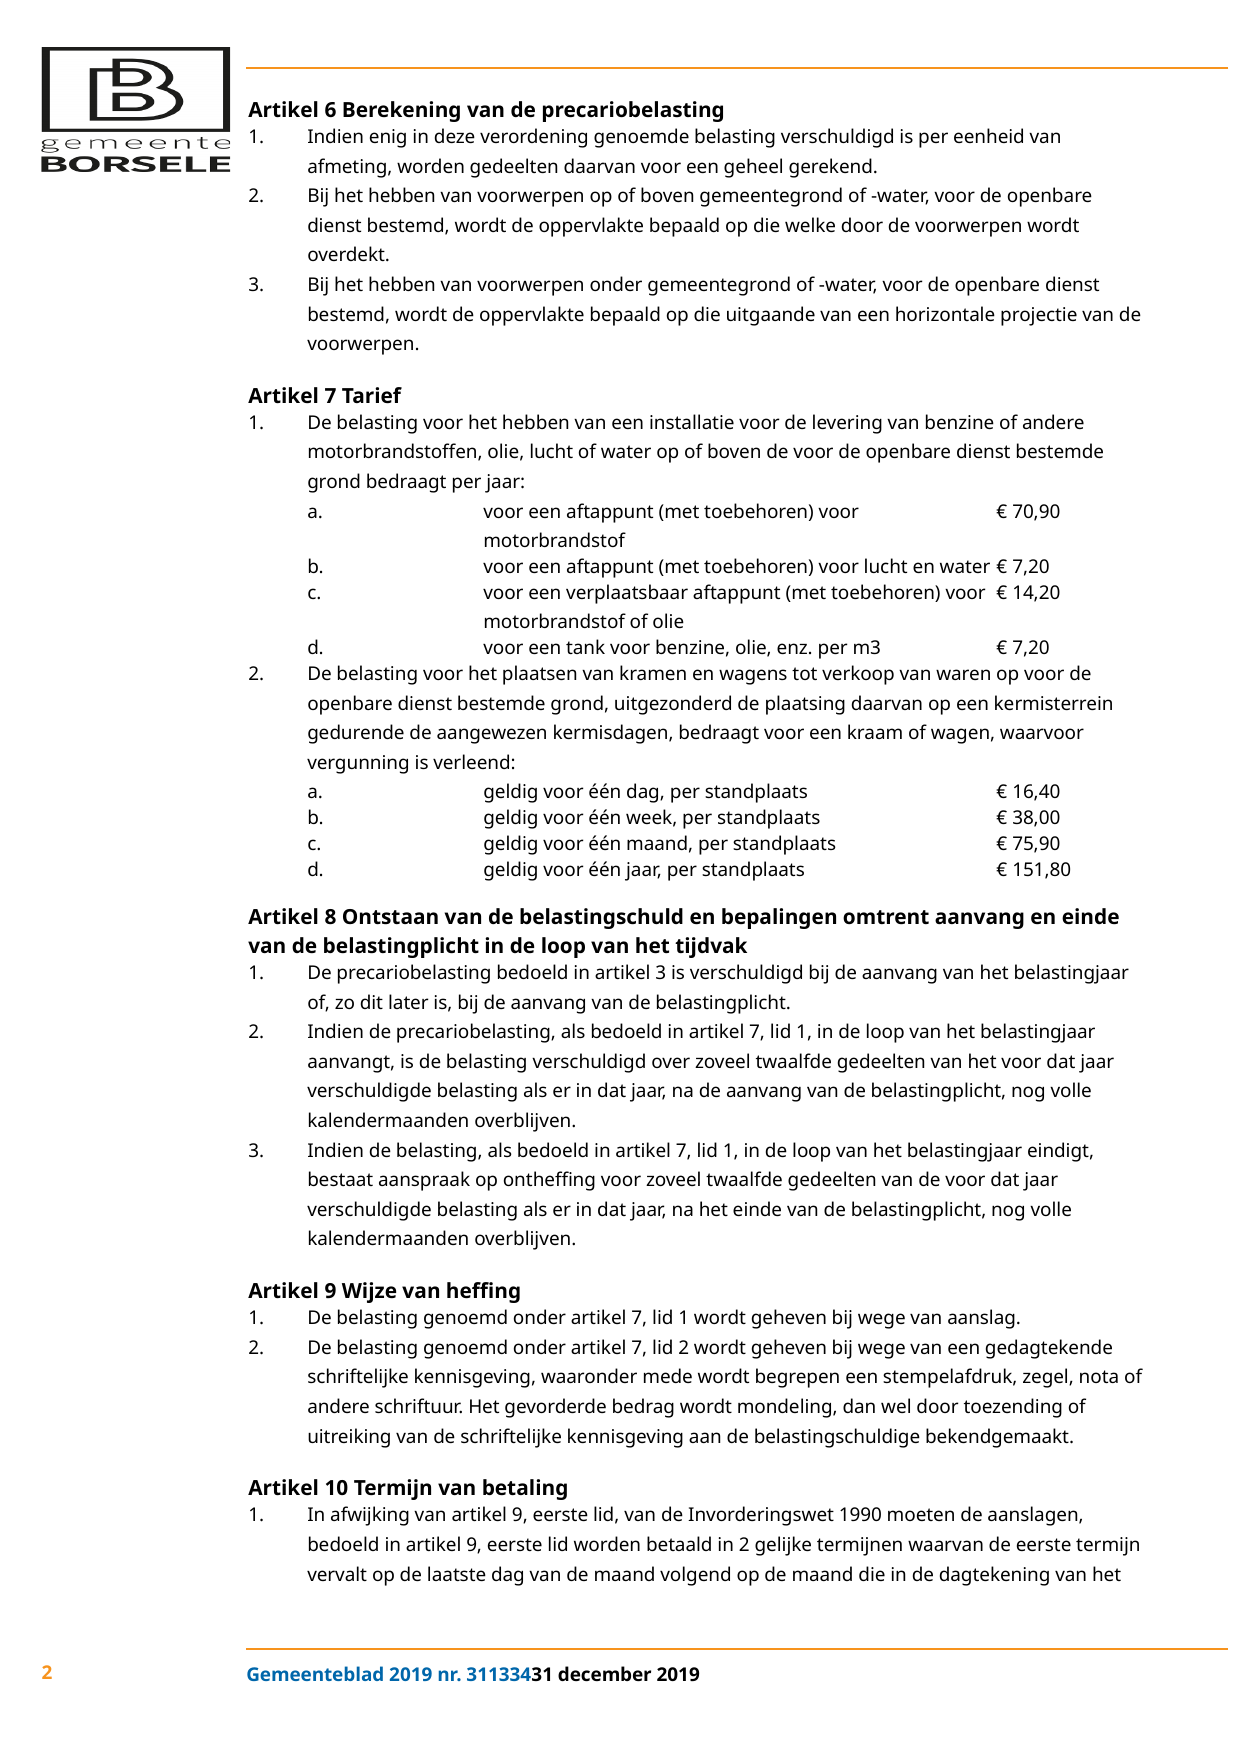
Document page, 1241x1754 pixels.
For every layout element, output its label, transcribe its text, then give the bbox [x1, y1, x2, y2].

table_cell d. [307, 634, 483, 660]
list De precariobelasting bedoeld in artikel 3 is verschuldigd bij de aanvang van het belastingjaar of, zo dit later is, bij de aanvang van de belastingplicht. [248, 959, 1152, 1015]
table_cell geldig voor één jaar, per standplaats [483, 856, 996, 882]
text Artikel 6 Berekening van de precariobelasting [248, 95, 1152, 123]
list De belasting voor het plaatsen van kramen en wagens tot verkoop van waren op voor de openbare dienst bestemde grond, uitgezonderd de plaatsing daarvan op een kermisterrein gedurende de aangewezen kermisdagen, bedraagt voor een kraam of wagen, waarvoor vergunning is verleend: [248, 660, 1152, 775]
table_cell geldig voor één maand, per standplaats [483, 830, 996, 856]
list De belasting genoemd onder artikel 7, lid 1 wordt geheven bij wege van aanslag. [248, 1304, 1152, 1330]
list In afwijking van artikel 9, eerste lid, van de Invorderingswet 1990 moeten de aanslagen, bedoeld in artikel 9, eerste lid worden betaald in 2 gelijke termijnen waarvan de eerste termijn vervalt op de laatste dag van de maand volgend op de maand die in de dagtekening van het [248, 1502, 1152, 1587]
table_cell geldig voor één week, per standplaats [483, 804, 996, 830]
table_cell € 7,20 [996, 553, 1211, 579]
text Artikel 8 Ontstaan van de belastingschuld en bepalingen omtrent aanvang en einde van de belastingplicht in de loop van het tijdvak [248, 902, 1152, 959]
list Bij het hebben van voorwerpen op of boven gemeentegrond of -water, voor de openbare dienst bestemd, wordt de oppervlakte bepaald op die welke door de voorwerpen wordt overdekt. [248, 182, 1152, 267]
table_cell c. [307, 579, 483, 634]
table_header a. [307, 498, 483, 553]
table_cell € 7,20 [996, 634, 1211, 660]
table_cell € 151,80 [996, 856, 1211, 882]
text Artikel 7 Tarief [248, 381, 1152, 409]
table_header voor een aftappunt (met toebehoren) voor motorbrandstof [483, 498, 996, 553]
table_cell voor een aftappunt (met toebehoren) voor lucht en water [483, 553, 996, 579]
picture [41, 47, 231, 172]
table_cell b. [307, 804, 483, 830]
list Indien enig in deze verordening genoemde belasting verschuldigd is per eenheid van afmeting, worden gedeelten daarvan voor een geheel gerekend. [248, 123, 1152, 178]
table_cell € 75,90 [996, 830, 1211, 856]
list Indien de belasting, als bedoeld in artikel 7, lid 1, in de loop van het belastingjaar eindigt, bestaat aanspraak op ontheffing voor zoveel twaalfde gedeelten van de voor dat jaar verschuldigde belasting als er in dat jaar, na het einde van de belastingplicht, nog volle kalendermaanden overblijven. [248, 1137, 1152, 1251]
list De belasting genoemd onder artikel 7, lid 2 wordt geheven bij wege van een gedagtekende schriftelijke kennisgeving, waaronder mede wordt begrepen een stempelafdruk, zegel, nota of andere schriftuur. Het gevorderde bedrag wordt mondeling, dan wel door toezending of uitreiking van de schriftelijke kennisgeving aan de belastingschuldige bekendgemaakt. [248, 1334, 1152, 1448]
text Artikel 9 Wijze van heffing [248, 1276, 1152, 1304]
list De belasting voor het hebben van een installatie voor de levering van benzine of andere motorbrandstoffen, olie, lucht of water op of boven de voor de openbare dienst bestemde grond bedraagt per jaar: [248, 409, 1152, 494]
table_cell voor een verplaatsbaar aftappunt (met toebehoren) voor motorbrandstof of olie [483, 579, 996, 634]
table_header a. [307, 779, 483, 804]
table_cell c. [307, 830, 483, 856]
text Artikel 10 Termijn van betaling [248, 1473, 1152, 1502]
table_cell voor een tank voor benzine, olie, enz. per m3 [483, 634, 996, 660]
table_header € 70,90 [996, 498, 1211, 553]
table_cell d. [307, 856, 483, 882]
table_cell € 14,20 [996, 579, 1211, 634]
table_header € 16,40 [996, 779, 1211, 804]
table_cell € 38,00 [996, 804, 1211, 830]
table_cell b. [307, 553, 483, 579]
table_header geldig voor één dag, per standplaats [483, 779, 996, 804]
list Indien de precariobelasting, als bedoeld in artikel 7, lid 1, in de loop van het belastingjaar aanvangt, is de belasting verschuldigd over zoveel twaalfde gedeelten van het voor dat jaar verschuldigde belasting als er in dat jaar, na de aanvang van de belastingplicht, nog volle kalendermaanden overblijven. [248, 1018, 1152, 1133]
list Bij het hebben van voorwerpen onder gemeentegrond of -water, voor de openbare dienst bestemd, wordt de oppervlakte bepaald op die uitgaande van een horizontale projectie van de voorwerpen. [248, 271, 1152, 356]
